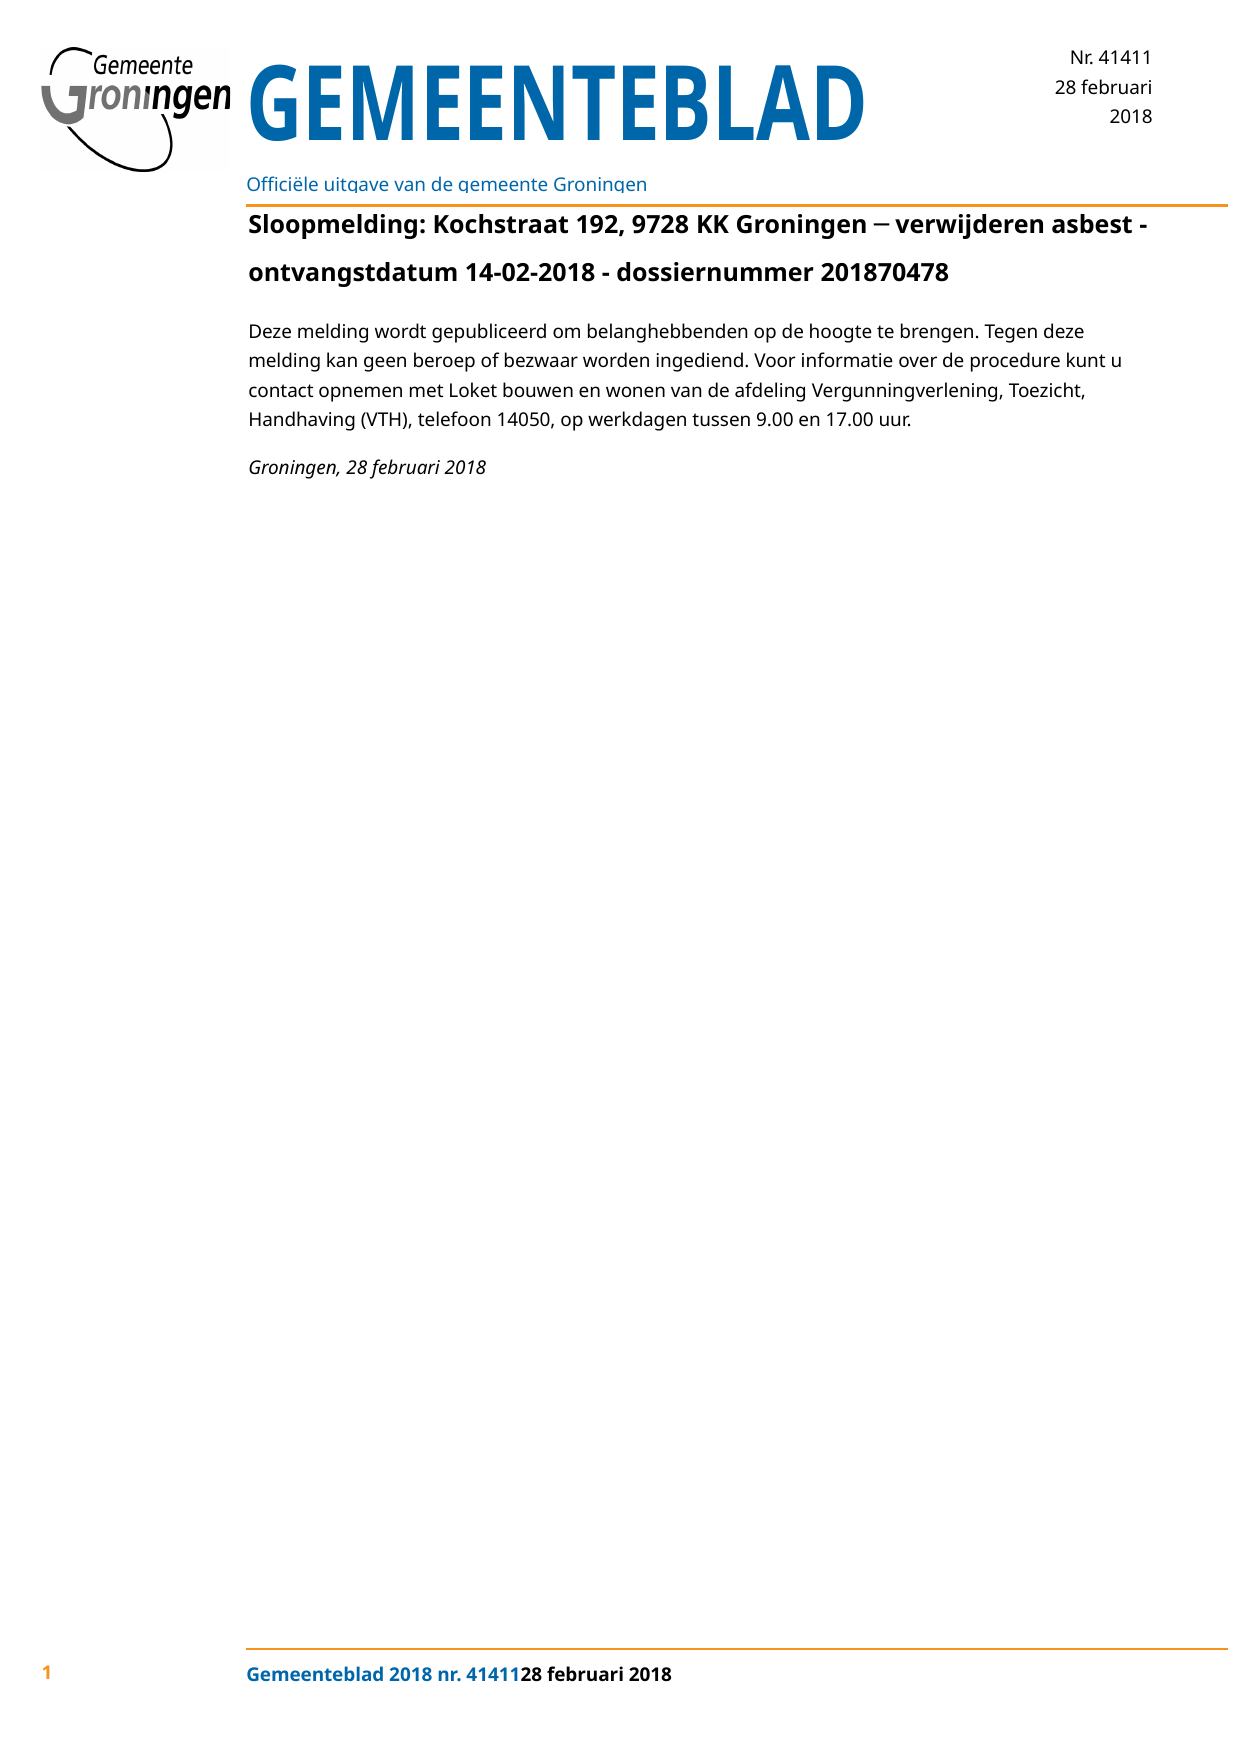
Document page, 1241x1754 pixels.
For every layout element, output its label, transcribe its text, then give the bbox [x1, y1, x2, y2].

picture [41, 47, 231, 172]
text Groningen, 28 februari 2018 [248, 454, 1152, 480]
text Sloopmelding: Kochstraat 192, 9728 KK Groningen ─ verwijderen asbest - ontvangstdatum 14-02-2018 - dossiernummer 201870478 [248, 207, 1152, 288]
text Deze melding wordt gepubliceerd om belanghebbenden op de hoogte te brengen. Tegen deze melding kan geen beroep of bezwaar worden ingediend. Voor informatie over de procedure kunt u contact opnemen met Loket bouwen en wonen van de afdeling Vergunningverlening, Toezicht, Handhaving (VTH), telefoon 14050, op werkdagen tussen 9.00 en 17.00 uur. [248, 318, 1152, 432]
